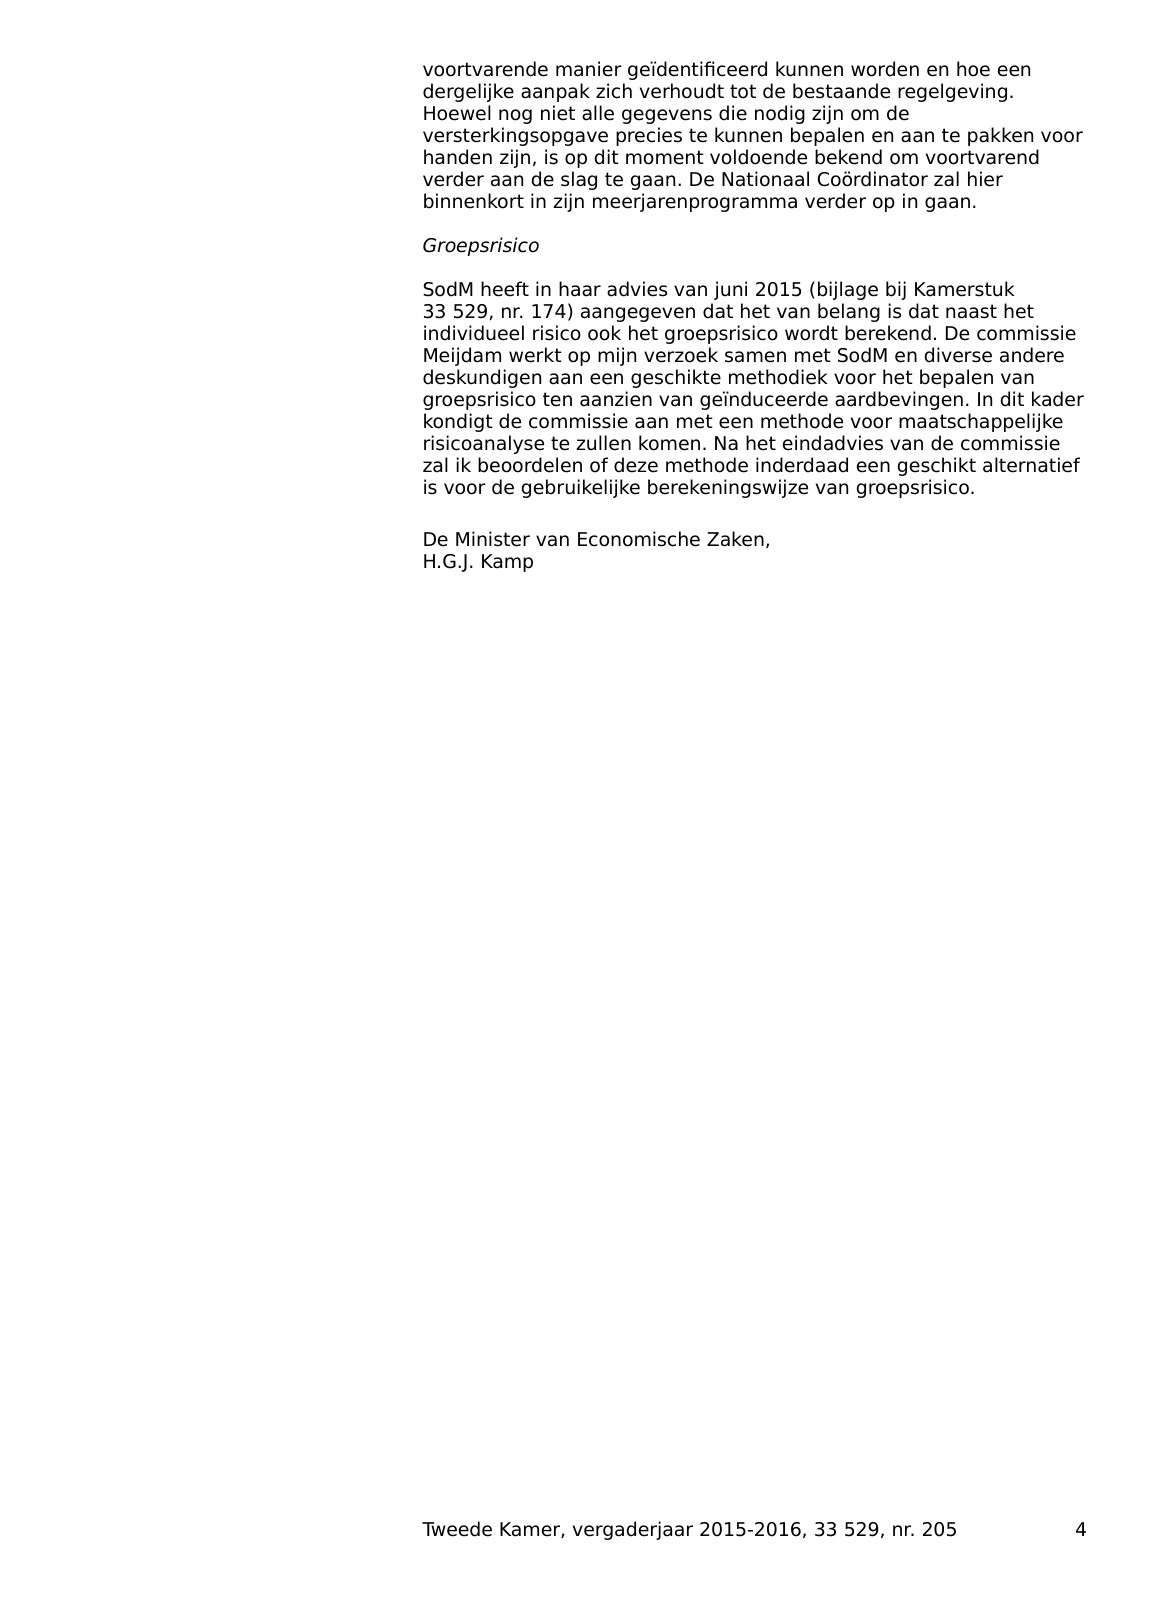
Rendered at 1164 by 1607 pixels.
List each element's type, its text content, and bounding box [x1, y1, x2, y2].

subtitle Groepsrisico [422, 235, 1087, 257]
text De Minister van Economische Zaken, H.G.J. Kamp [422, 529, 1087, 573]
text SodM heeft in haar advies van juni 2015 (bijlage bij Kamerstuk 33 529, nr. 174) aangegeven dat het van belang is dat naast het individueel risico ook het groepsrisico wordt berekend. De commissie Meijdam werkt op mijn verzoek samen met SodM en diverse andere deskundigen aan een geschikte methodiek voor het bepalen van groepsrisico ten aanzien van geïnduceerde aardbevingen. In dit kader kondigt de commissie aan met een methode voor maatschappelijke risicoanalyse te zullen komen. Na het eindadvies van de commissie zal ik beoordelen of deze methode inderdaad een geschikt alternatief is voor de gebruikelijke berekeningswijze van groepsrisico. [422, 279, 1087, 499]
text voortvarende manier geïdentificeerd kunnen worden en hoe een dergelijke aanpak zich verhoudt tot de bestaande regelgeving. Hoewel nog niet alle gegevens die nodig zijn om de versterkingsopgave precies te kunnen bepalen en aan te pakken voor handen zijn, is op dit moment voldoende bekend om voortvarend verder aan de slag te gaan. De Nationaal Coördinator zal hier binnenkort in zijn meerjarenprogramma verder op in gaan. [422, 59, 1087, 213]
